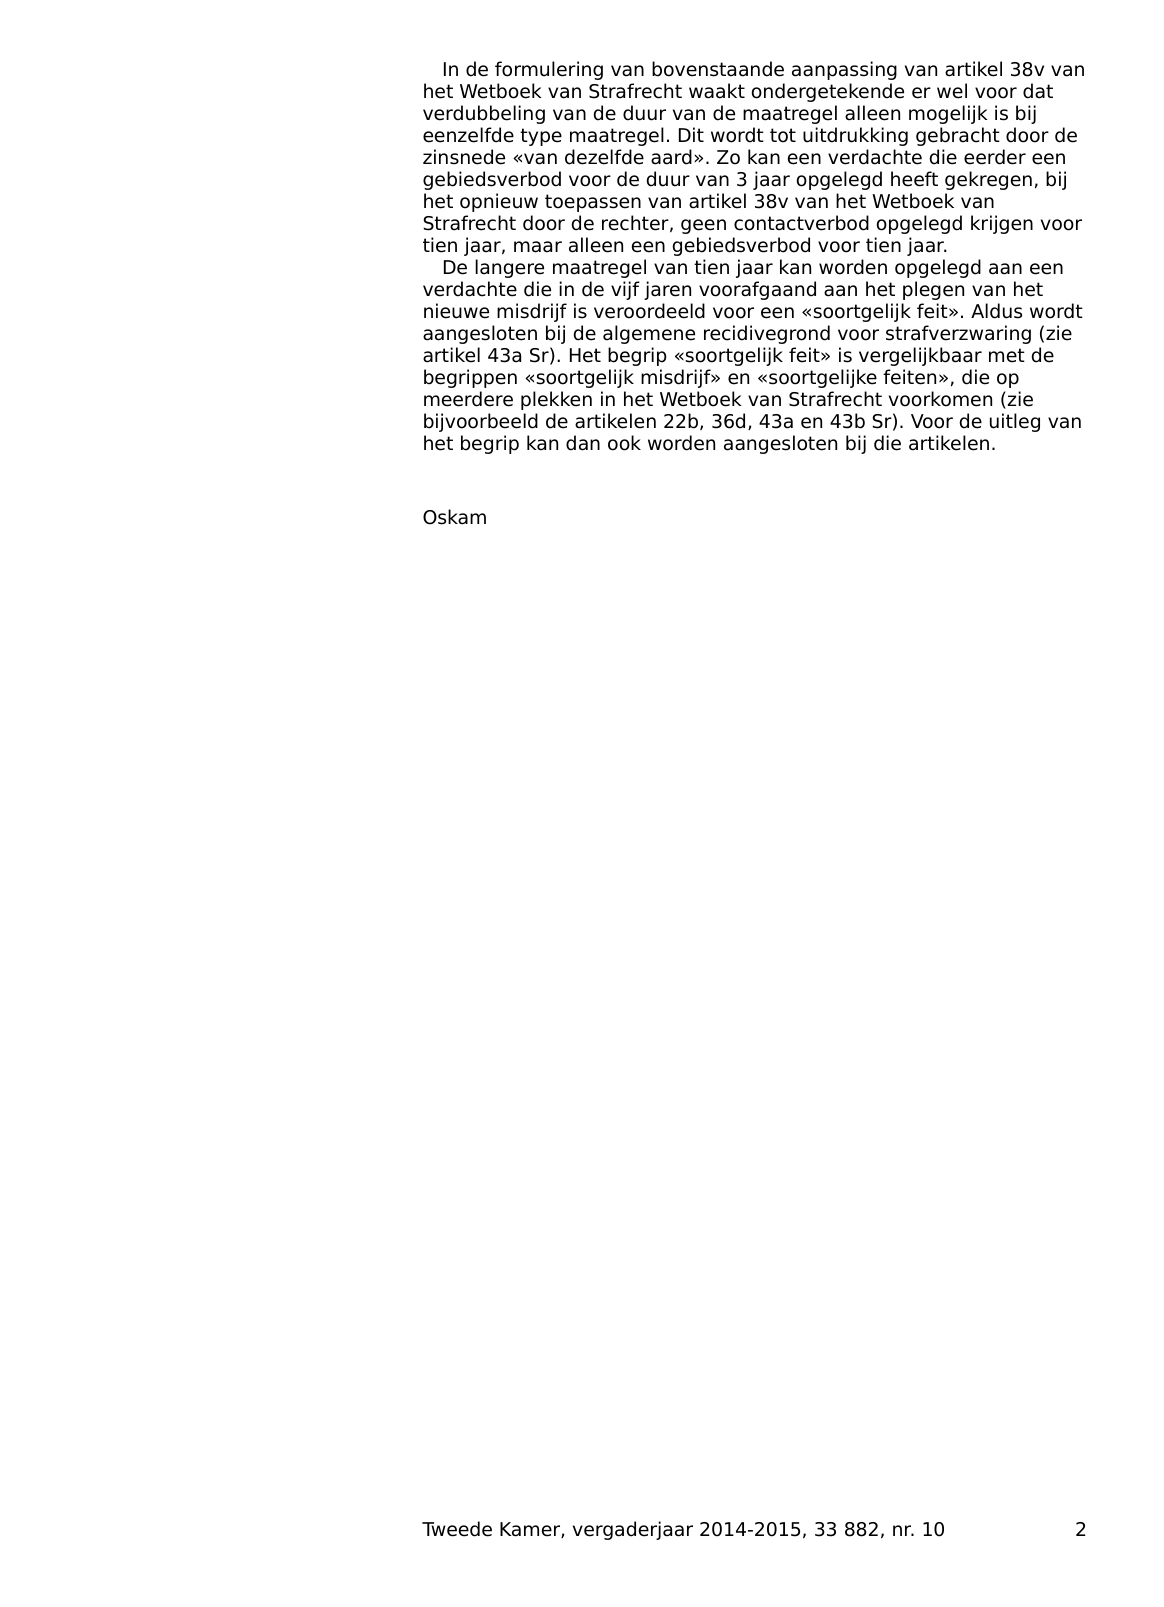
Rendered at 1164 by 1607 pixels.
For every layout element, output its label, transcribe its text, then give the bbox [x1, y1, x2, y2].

text In de formulering van bovenstaande aanpassing van artikel 38v van het Wetboek van Strafrecht waakt ondergetekende er wel voor dat verdubbeling van de duur van de maatregel alleen mogelijk is bij eenzelfde type maatregel. Dit wordt tot uitdrukking gebracht door de zinsnede «van dezelfde aard». Zo kan een verdachte die eerder een gebiedsverbod voor de duur van 3 jaar opgelegd heeft gekregen, bij het opnieuw toepassen van artikel 38v van het Wetboek van Strafrecht door de rechter, geen contactverbod opgelegd krijgen voor tien jaar, maar alleen een gebiedsverbod voor tien jaar. [422, 59, 1087, 257]
text De langere maatregel van tien jaar kan worden opgelegd aan een verdachte die in de vijf jaren voorafgaand aan het plegen van het nieuwe misdrijf is veroordeeld voor een «soortgelijk feit». Aldus wordt aangesloten bij de algemene recidivegrond voor strafverzwaring (zie artikel 43a Sr). Het begrip «soortgelijk feit» is vergelijkbaar met de begrippen «soortgelijk misdrijf» en «soortgelijke feiten», die op meerdere plekken in het Wetboek van Strafrecht voorkomen (zie bijvoorbeeld de artikelen 22b, 36d, 43a en 43b Sr). Voor de uitleg van het begrip kan dan ook worden aangesloten bij die artikelen. [422, 257, 1087, 455]
text Oskam [422, 485, 1087, 529]
